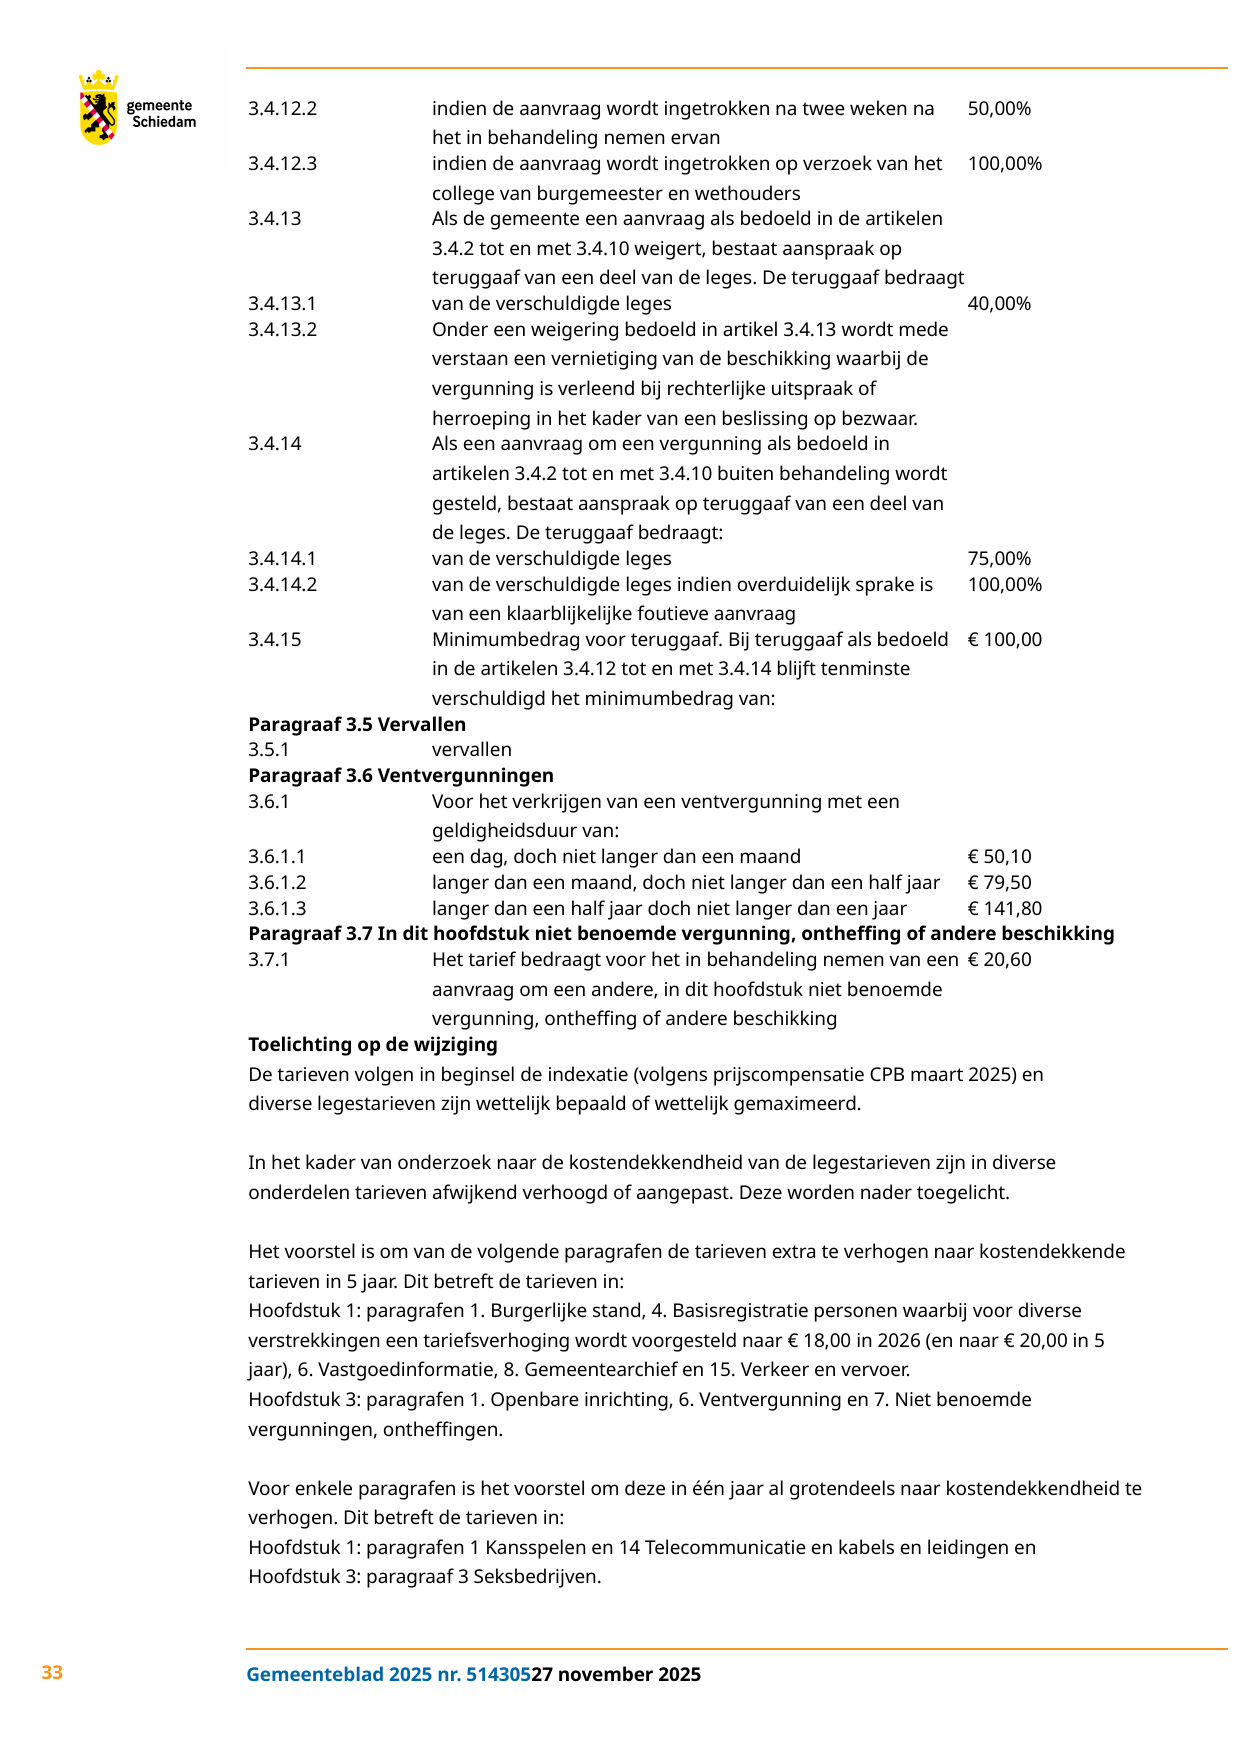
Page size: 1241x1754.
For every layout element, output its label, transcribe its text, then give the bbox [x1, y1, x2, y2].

table_cell 100,00% [968, 150, 1152, 205]
table_cell Voor het verkrijgen van een ventvergunning met een geldigheidsduur van: [432, 788, 968, 843]
table_cell Paragraaf 3.7 In dit hoofdstuk niet benoemde vergunning, ontheffing of andere beschikking [248, 921, 1152, 946]
table_cell van de verschuldigde leges [432, 545, 968, 571]
table_cell 3.4.13.1 [248, 290, 432, 316]
table_cell [968, 316, 1152, 431]
table_cell Toelichting op de wijziging De tarieven volgen in beginsel de indexatie (volgens prijscompensatie CPB maart 2025) en diverse legestarieven zijn wettelijk bepaald of wettelijk gemaximeerd. In het kader van onderzoek naar de kostendekkendheid van de legestarieven zijn in diverse onderdelen tarieven afwijkend verhoogd of aangepast. Deze worden nader toegelicht. Het voorstel is om van de volgende paragrafen de tarieven extra te verhogen naar kostendekkende tarieven in 5 jaar. Dit betreft de tarieven in: Hoofdstuk 1: paragrafen 1. Burgerlijke stand, 4. Basisregistratie personen waarbij voor diverse verstrekkingen een tariefsverhoging wordt voorgesteld naar € 18,00 in 2026 (en naar € 20,00 in 5 jaar), 6. Vastgoedinformatie, 8. Gemeentearchief en 15. Verkeer en vervoer. Hoofdstuk 3: paragrafen 1. Openbare inrichting, 6. Ventvergunning en 7. Niet benoemde vergunningen, ontheffingen. Voor enkele paragrafen is het voorstel om deze in één jaar al grotendeels naar kostendekkendheid te verhogen. Dit betreft de tarieven in: Hoofdstuk 1: paragrafen 1 Kansspelen en 14 Telecommunicatie en kabels en leidingen en Hoofdstuk 3: paragraaf 3 Seksbedrijven. [248, 1031, 1152, 1589]
table_cell een dag, doch niet langer dan een maand [432, 844, 968, 869]
table_cell 50,00% [968, 95, 1152, 150]
table_cell € 100,00 [968, 626, 1152, 711]
table_cell [968, 788, 1152, 843]
table_cell € 79,50 [968, 869, 1152, 895]
table_cell [968, 205, 1152, 290]
table_cell van de verschuldigde leges [432, 290, 968, 316]
table_cell Het tarief bedraagt voor het in behandeling nemen van een aanvraag om een andere, in dit hoofdstuk niet benoemde vergunning, ontheffing of andere beschikking [432, 946, 968, 1031]
table_cell 3.4.12.3 [248, 150, 432, 205]
table_cell Paragraaf 3.5 Vervallen [248, 711, 1152, 737]
table_cell 3.6.1.3 [248, 895, 432, 921]
table_cell € 141,80 [968, 895, 1152, 921]
table_cell 100,00% [968, 571, 1152, 626]
table_cell 3.6.1.2 [248, 869, 432, 895]
table_cell Paragraaf 3.6 Ventvergunningen [248, 763, 1152, 788]
table_cell 3.4.14.2 [248, 571, 432, 626]
table_cell 3.4.14.1 [248, 545, 432, 571]
table_cell [968, 737, 1152, 762]
table_cell 3.4.15 [248, 626, 432, 711]
table_cell 3.4.13 [248, 205, 432, 290]
table_cell Als de gemeente een aanvraag als bedoeld in de artikelen 3.4.2 tot en met 3.4.10 weigert, bestaat aanspraak op teruggaaf van een deel van de leges. De teruggaaf bedraagt [432, 205, 968, 290]
table_cell 3.4.12.2 [248, 95, 432, 150]
table_cell 3.6.1 [248, 788, 432, 843]
table_cell 3.4.13.2 [248, 316, 432, 431]
table_cell Minimumbedrag voor teruggaaf. Bij teruggaaf als bedoeld in de artikelen 3.4.12 tot en met 3.4.14 blijft tenminste verschuldigd het minimumbedrag van: [432, 626, 968, 711]
table_cell 75,00% [968, 545, 1152, 571]
table_cell Als een aanvraag om een vergunning als bedoeld in artikelen 3.4.2 tot en met 3.4.10 buiten behandeling wordt gesteld, bestaat aanspraak op teruggaaf van een deel van de leges. De teruggaaf bedraagt: [432, 431, 968, 545]
table_cell 3.5.1 [248, 737, 432, 762]
table_cell langer dan een half jaar doch niet langer dan een jaar [432, 895, 968, 921]
table_cell 3.7.1 [248, 946, 432, 1031]
picture [41, 47, 231, 172]
table_cell van de verschuldigde leges indien overduidelijk sprake is van een klaarblijkelijke foutieve aanvraag [432, 571, 968, 626]
table_cell indien de aanvraag wordt ingetrokken op verzoek van het college van burgemeester en wethouders [432, 150, 968, 205]
table_cell 3.4.14 [248, 431, 432, 545]
table_cell Onder een weigering bedoeld in artikel 3.4.13 wordt mede verstaan een vernietiging van de beschikking waarbij de vergunning is verleend bij rechterlijke uitspraak of herroeping in het kader van een beslissing op bezwaar. [432, 316, 968, 431]
table_cell indien de aanvraag wordt ingetrokken na twee weken na het in behandeling nemen ervan [432, 95, 968, 150]
table_cell langer dan een maand, doch niet langer dan een half jaar [432, 869, 968, 895]
table_cell [968, 431, 1152, 545]
table_cell 40,00% [968, 290, 1152, 316]
table_cell vervallen [432, 737, 968, 762]
table_cell 3.6.1.1 [248, 844, 432, 869]
table_cell € 20,60 [968, 946, 1152, 1031]
table_cell € 50,10 [968, 844, 1152, 869]
